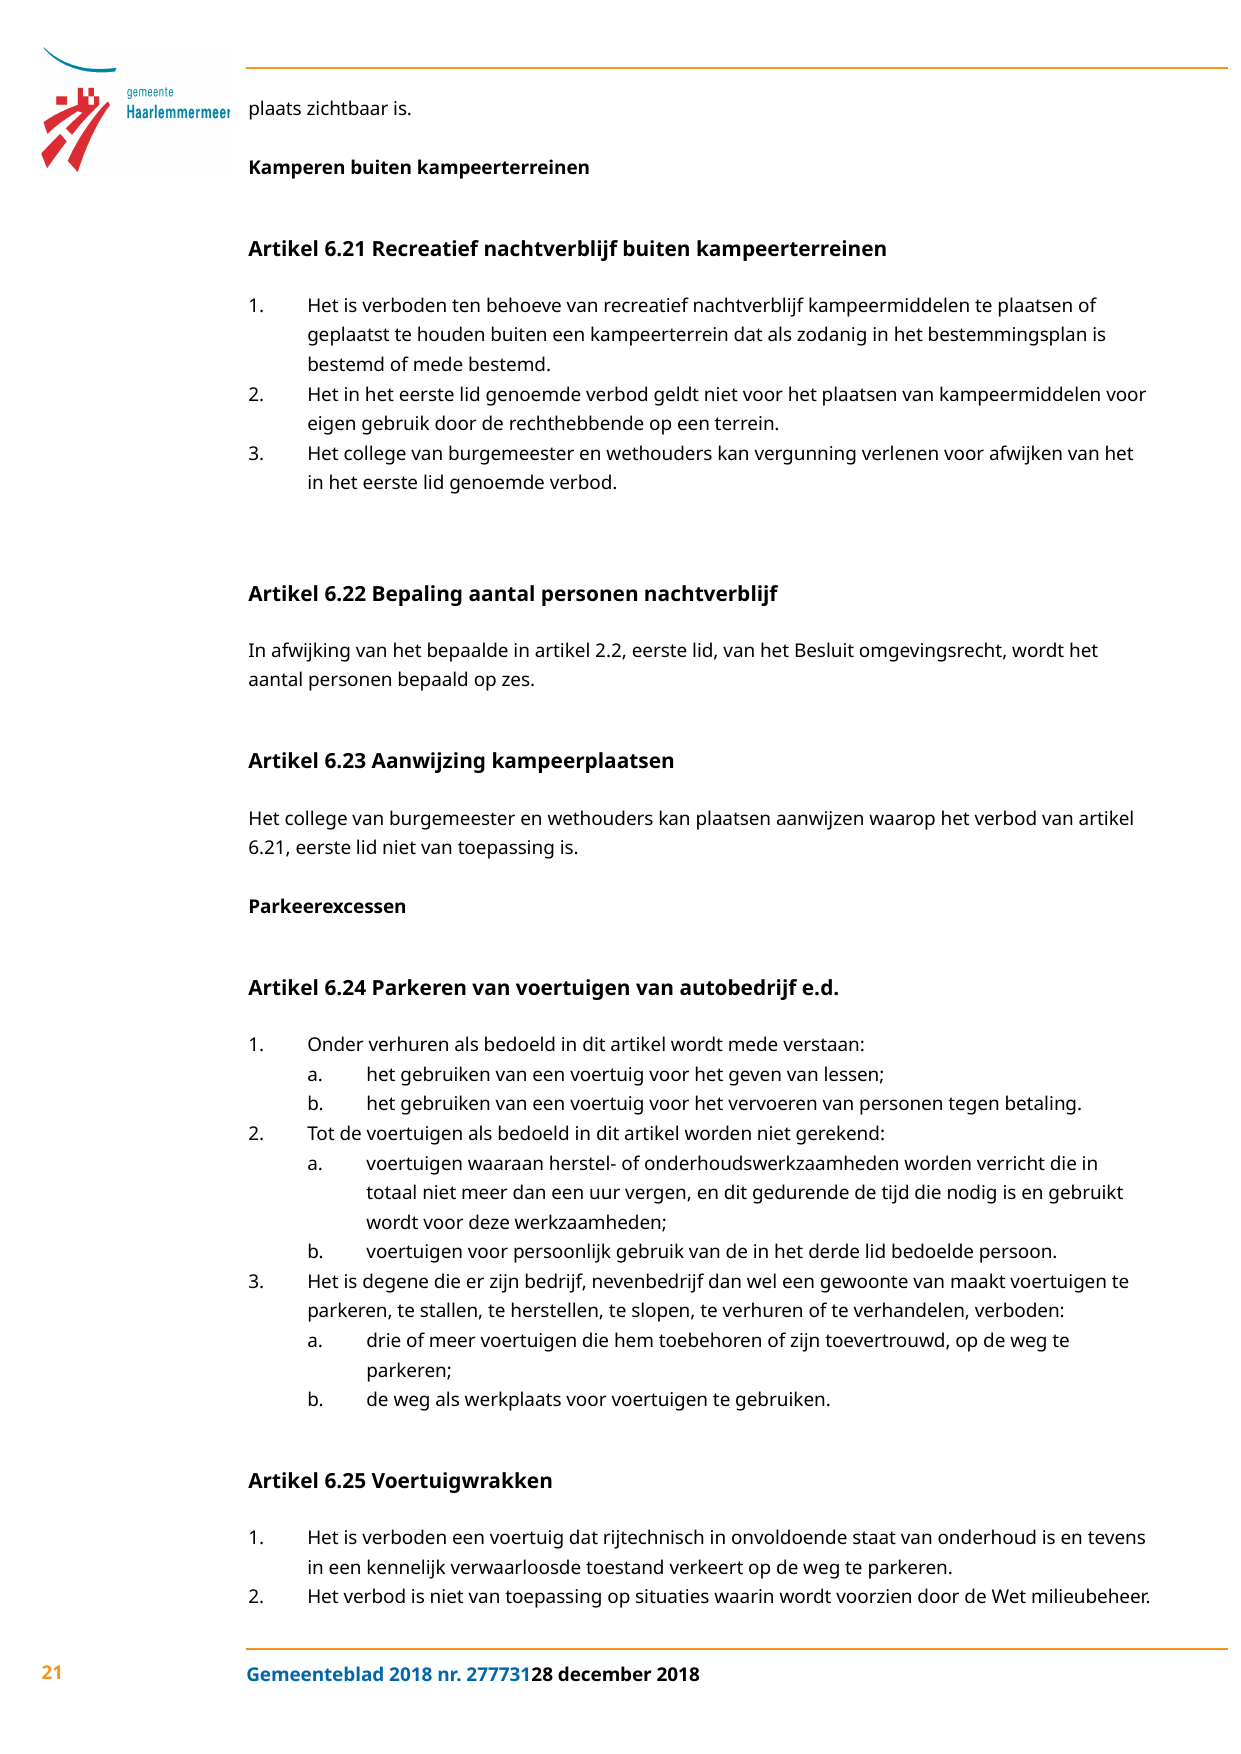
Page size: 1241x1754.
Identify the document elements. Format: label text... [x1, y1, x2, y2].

list de weg als werkplaats voor voertuigen te gebruiken. [307, 1386, 1152, 1412]
text Parkeerexcessen [248, 893, 1152, 919]
text In afwijking van het bepaalde in artikel 2.2, eerste lid, van het Besluit omgevingsrecht, wordt het aantal personen bepaald op zes. [248, 637, 1152, 692]
list Het is verboden een voertuig dat rijtechnisch in onvoldoende staat van onderhoud is en tevens in een kennelijk verwaarloosde toestand verkeert op de weg te parkeren. [248, 1524, 1152, 1580]
list Het is degene die er zijn bedrijf, nevenbedrijf dan wel een gewoonte van maakt voertuigen te parkeren, te stallen, te herstellen, te slopen, te verhuren of te verhandelen, verboden: [248, 1268, 1152, 1323]
text Artikel 6.21 Recreatief nachtverblijf buiten kampeerterreinen [248, 234, 1152, 262]
list voertuigen voor persoonlijk gebruik van de in het derde lid bedoelde persoon. [307, 1238, 1152, 1264]
text Artikel 6.23 Aanwijzing kampeerplaatsen [248, 747, 1152, 775]
list het gebruiken van een voertuig voor het vervoeren van personen tegen betaling. [307, 1091, 1152, 1116]
picture [41, 47, 231, 172]
list het gebruiken van een voertuig voor het geven van lessen; [307, 1061, 1152, 1087]
text Het college van burgemeester en wethouders kan plaatsen aanwijzen waarop het verbod van artikel 6.21, eerste lid niet van toepassing is. [248, 805, 1152, 860]
list voertuigen waaraan herstel- of onderhoudswerkzaamheden worden verricht die in totaal niet meer dan een uur vergen, en dit gedurende de tijd die nodig is en gebruikt wordt voor deze werkzaamheden; [307, 1150, 1152, 1235]
list Het verbod is niet van toepassing op situaties waarin wordt voorzien door de Wet milieubeheer. [248, 1584, 1152, 1609]
text Artikel 6.25 Voertuigwrakken [248, 1466, 1152, 1495]
list Tot de voertuigen als bedoeld in dit artikel worden niet gerekend: [248, 1120, 1152, 1146]
text plaats zichtbaar is. [248, 95, 1152, 121]
text Artikel 6.22 Bepaling aantal personen nachtverblijf [248, 579, 1152, 607]
text Kamperen buiten kampeerterreinen [248, 154, 1152, 180]
list drie of meer voertuigen die hem toebehoren of zijn toevertrouwd, op de weg te parkeren; [307, 1327, 1152, 1383]
list Het is verboden ten behoeve van recreatief nachtverblijf kampeermiddelen te plaatsen of geplaatst te houden buiten een kampeerterrein dat als zodanig in het bestemmingsplan is bestemd of mede bestemd. [248, 292, 1152, 377]
text Artikel 6.24 Parkeren van voertuigen van autobedrijf e.d. [248, 973, 1152, 1002]
list Het college van burgemeester en wethouders kan vergunning verlenen voor afwijken van het in het eerste lid genoemde verbod. [248, 440, 1152, 495]
list Onder verhuren als bedoeld in dit artikel wordt mede verstaan: [248, 1031, 1152, 1057]
list Het in het eerste lid genoemde verbod geldt niet voor het plaatsen van kampeermiddelen voor eigen gebruik door de rechthebbende op een terrein. [248, 381, 1152, 436]
